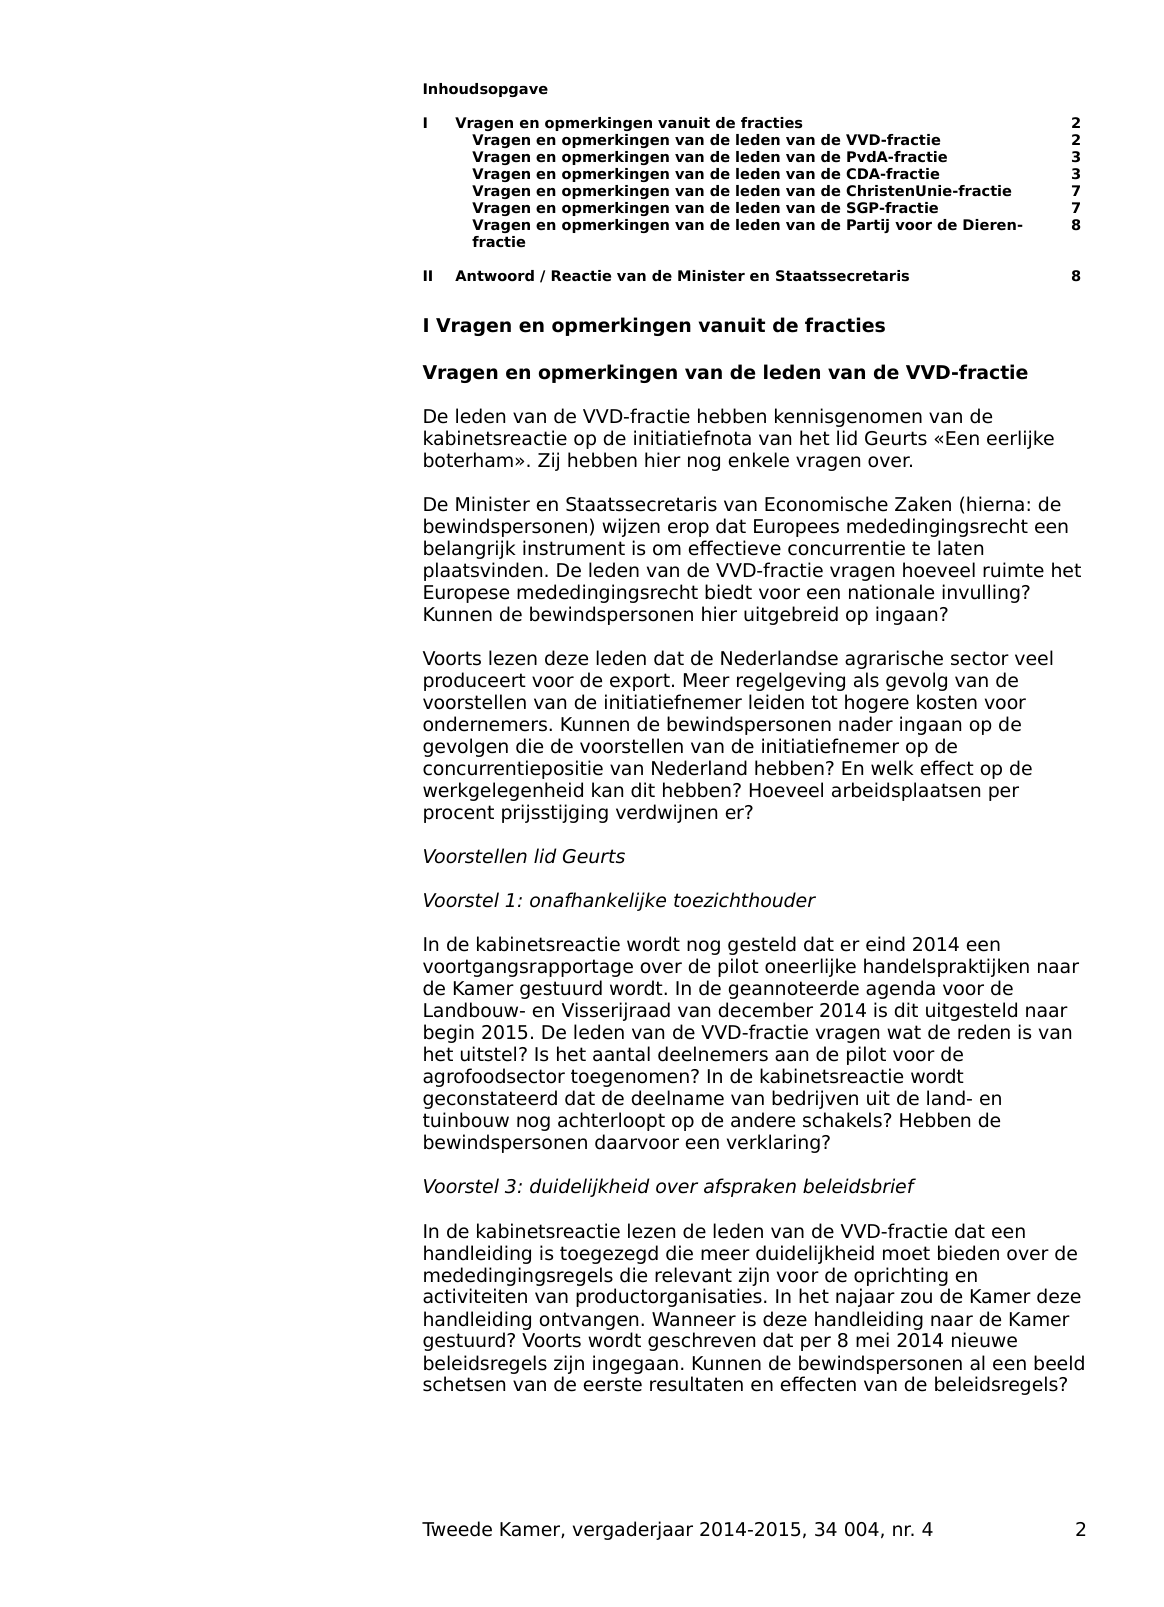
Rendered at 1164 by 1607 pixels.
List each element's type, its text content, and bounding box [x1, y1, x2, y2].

table_cell Vragen en opmerkingen van de leden van de ChristenUnie-fractie [466, 183, 1043, 200]
table_cell [449, 166, 466, 183]
table_cell 2 [1043, 115, 1087, 132]
text Voorts lezen deze leden dat de Nederlandse agrarische sector veel produceert voor de export. Meer regelgeving als gevolg van de voorstellen van de initiatiefnemer leiden tot hogere kosten voor ondernemers. Kunnen de bewindspersonen nader ingaan op de gevolgen die de voorstellen van de initiatiefnemer op de concurrentiepositie van Nederland hebben? En welk effect op de werkgelegenheid kan dit hebben? Hoeveel arbeidsplaatsen per procent prijsstijging verdwijnen er? [422, 648, 1087, 824]
table_cell [466, 251, 1043, 268]
table_cell Vragen en opmerkingen van de leden van de Partij voor de Dieren-fractie [466, 217, 1043, 251]
table_header [1043, 81, 1087, 98]
table_cell [422, 217, 449, 251]
table_cell Vragen en opmerkingen vanuit de fracties [449, 115, 1043, 132]
table_cell Vragen en opmerkingen van de leden van de VVD-fractie [466, 132, 1043, 149]
table_cell [422, 183, 449, 200]
table_cell [449, 183, 466, 200]
table_cell [1043, 251, 1087, 268]
table_cell [1043, 98, 1087, 115]
table_cell [449, 132, 466, 149]
table_cell [422, 149, 449, 166]
table_cell [422, 166, 449, 183]
subtitle Voorstel 1: onafhankelijke toezichthouder [422, 890, 1087, 912]
table_cell II [422, 268, 449, 285]
table_cell Vragen en opmerkingen van de leden van de PvdA-fractie [466, 149, 1043, 166]
table_cell 7 [1043, 183, 1087, 200]
table_header Inhoudsopgave [422, 81, 1043, 98]
table_cell Antwoord / Reactie van de Minister en Staatssecretaris [449, 268, 1043, 285]
subtitle Voorstel 3: duidelijkheid over afspraken beleidsbrief [422, 1176, 1087, 1198]
table_cell 3 [1043, 149, 1087, 166]
subtitle Voorstellen lid Geurts [422, 846, 1087, 868]
table_cell 8 [1043, 268, 1087, 285]
table_cell [449, 200, 466, 217]
table_cell [466, 98, 1043, 115]
table_cell [422, 200, 449, 217]
table_cell I [422, 115, 449, 132]
table_cell 3 [1043, 166, 1087, 183]
text De Minister en Staatssecretaris van Economische Zaken (hierna: de bewindspersonen) wijzen erop dat Europees mededingingsrecht een belangrijk instrument is om effectieve concurrentie te laten plaatsvinden. De leden van de VVD-fractie vragen hoeveel ruimte het Europese mededingingsrecht biedt voor een nationale invulling? Kunnen de bewindspersonen hier uitgebreid op ingaan? [422, 494, 1087, 626]
table_cell [449, 98, 466, 115]
table_cell [449, 251, 466, 268]
table_cell 2 [1043, 132, 1087, 149]
text In de kabinetsreactie lezen de leden van de VVD-fractie dat een handleiding is toegezegd die meer duidelijkheid moet bieden over de mededingingsregels die relevant zijn voor de oprichting en activiteiten van productorganisaties. In het najaar zou de Kamer deze handleiding ontvangen. Wanneer is deze handleiding naar de Kamer gestuurd? Voorts wordt geschreven dat per 8 mei 2014 nieuwe beleidsregels zijn ingegaan. Kunnen de bewindspersonen al een beeld schetsen van de eerste resultaten en effecten van de beleidsregels? [422, 1221, 1087, 1396]
table_cell [422, 98, 449, 115]
subtitle I Vragen en opmerkingen vanuit de fracties [422, 315, 1087, 337]
text In de kabinetsreactie wordt nog gesteld dat er eind 2014 een voortgangsrapportage over de pilot oneerlijke handelspraktijken naar de Kamer gestuurd wordt. In de geannoteerde agenda voor de Landbouw- en Visserijraad van december 2014 is dit uitgesteld naar begin 2015. De leden van de VVD-fractie vragen wat de reden is van het uitstel? Is het aantal deelnemers aan de pilot voor de agrofoodsector toegenomen? In de kabinetsreactie wordt geconstateerd dat de deelname van bedrijven uit de land- en tuinbouw nog achterloopt op de andere schakels? Hebben de bewindspersonen daarvoor een verklaring? [422, 934, 1087, 1154]
table_cell [449, 149, 466, 166]
subtitle Vragen en opmerkingen van de leden van de VVD-fractie [422, 362, 1087, 384]
table_cell [422, 251, 449, 268]
table_cell Vragen en opmerkingen van de leden van de SGP-fractie [466, 200, 1043, 217]
table_cell Vragen en opmerkingen van de leden van de CDA-fractie [466, 166, 1043, 183]
table_cell 7 [1043, 200, 1087, 217]
table_cell 8 [1043, 217, 1087, 251]
table_cell [422, 132, 449, 149]
text De leden van de VVD-fractie hebben kennisgenomen van de kabinetsreactie op de initiatiefnota van het lid Geurts «Een eerlijke boterham». Zij hebben hier nog enkele vragen over. [422, 406, 1087, 472]
table_cell [449, 217, 466, 251]
